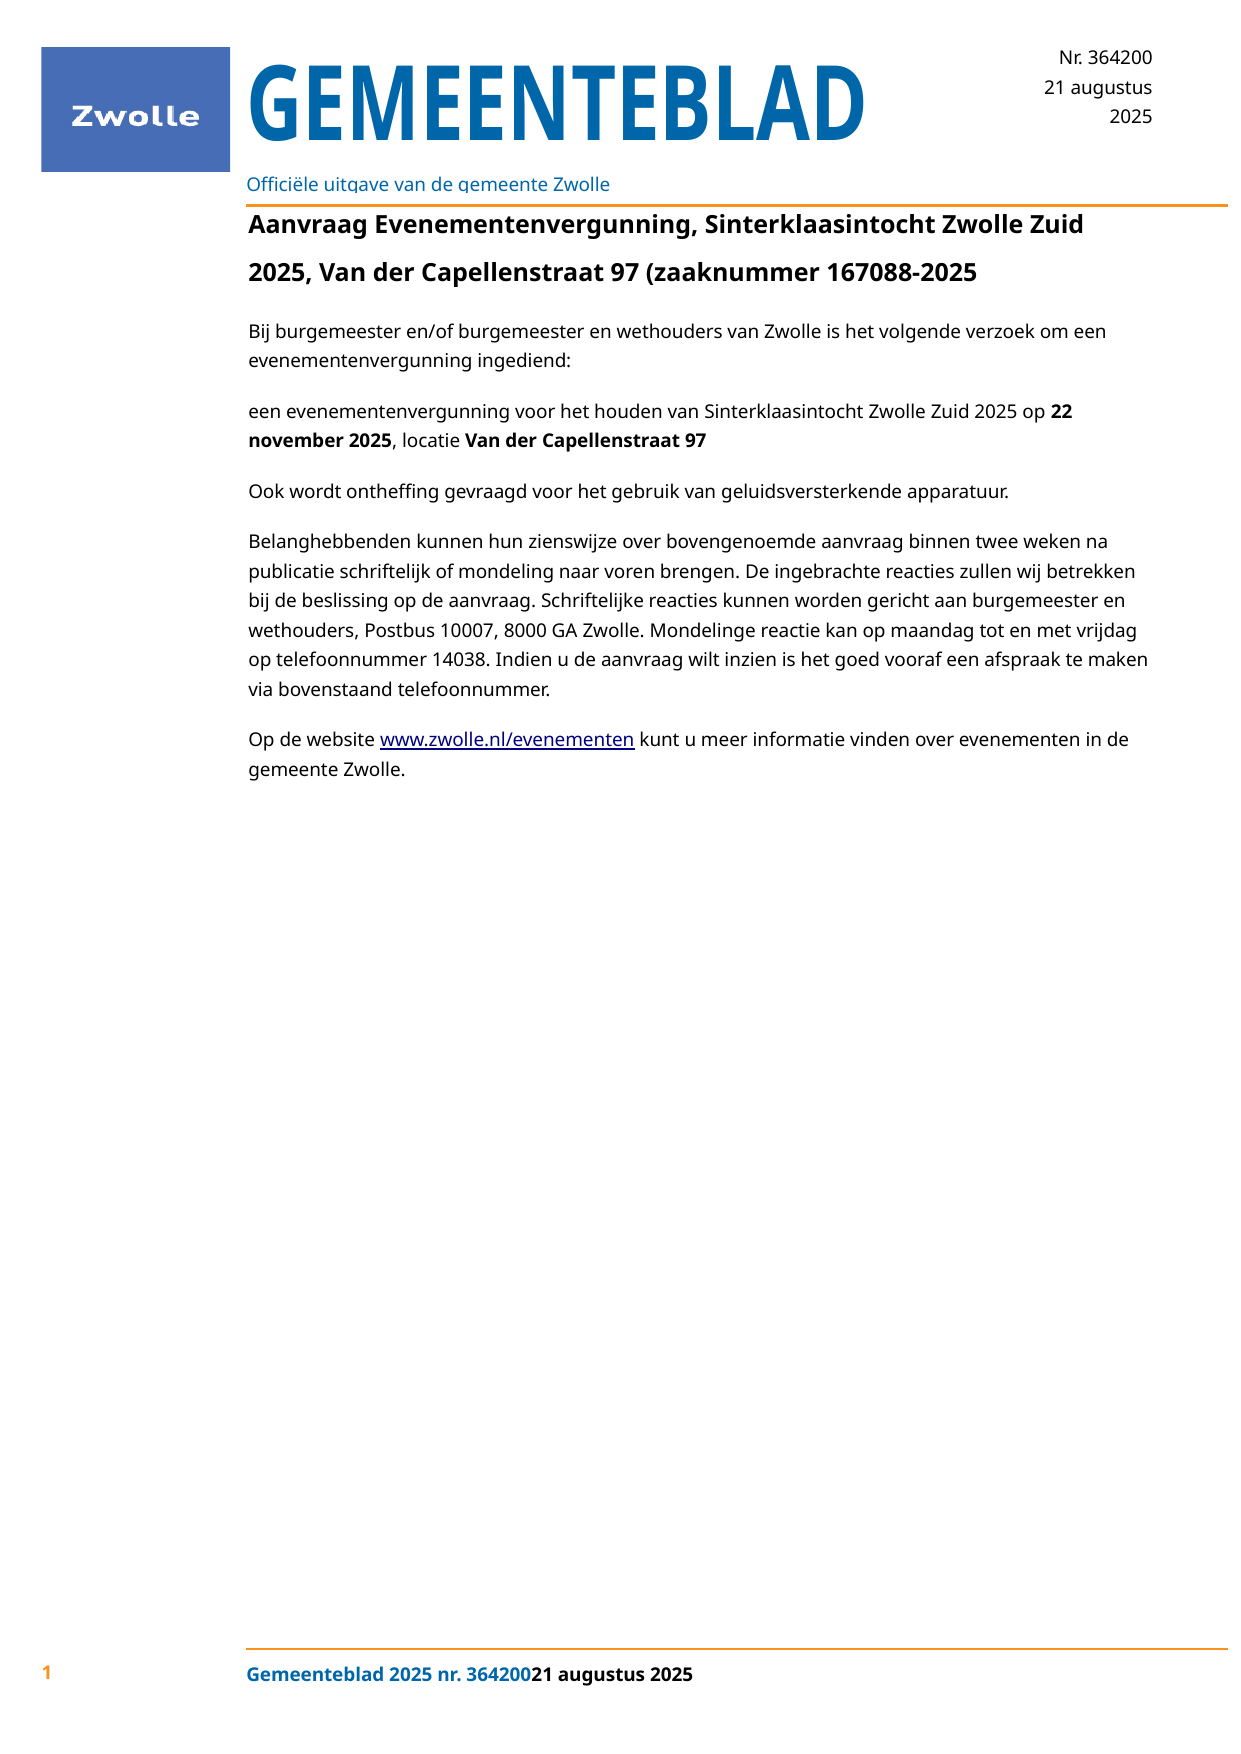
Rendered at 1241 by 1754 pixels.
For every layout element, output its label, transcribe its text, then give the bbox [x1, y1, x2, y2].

picture [41, 47, 231, 172]
text Aanvraag Evenementenvergunning, Sinterklaasintocht Zwolle Zuid 2025, Van der Capellenstraat 97 (zaaknummer 167088-2025 [248, 207, 1152, 288]
text Ook wordt ontheffing gevraagd voor het gebruik van geluidsversterkende apparatuur. [248, 478, 1152, 504]
text Bij burgemeester en/of burgemeester en wethouders van Zwolle is het volgende verzoek om een evenementenvergunning ingediend: [248, 318, 1152, 373]
text Belanghebbenden kunnen hun zienswijze over bovengenoemde aanvraag binnen twee weken na publicatie schriftelijk of mondeling naar voren brengen. De ingebrachte reacties zullen wij betrekken bij de beslissing op de aanvraag. Schriftelijke reacties kunnen worden gericht aan burgemeester en wethouders, Postbus 10007, 8000 GA Zwolle. Mondelinge reactie kan op maandag tot en met vrijdag op telefoonnummer 14038. Indien u de aanvraag wilt inzien is het goed vooraf een afspraak te maken via bovenstaand telefoonnummer. [248, 528, 1152, 702]
text een evenementenvergunning voor het houden van Sinterklaasintocht Zwolle Zuid 2025 op 22 november 2025, locatie Van der Capellenstraat 97 [248, 398, 1152, 453]
text Op de website www.zwolle.nl/evenementen kunt u meer informatie vinden over evenementen in de gemeente Zwolle. [248, 727, 1152, 782]
